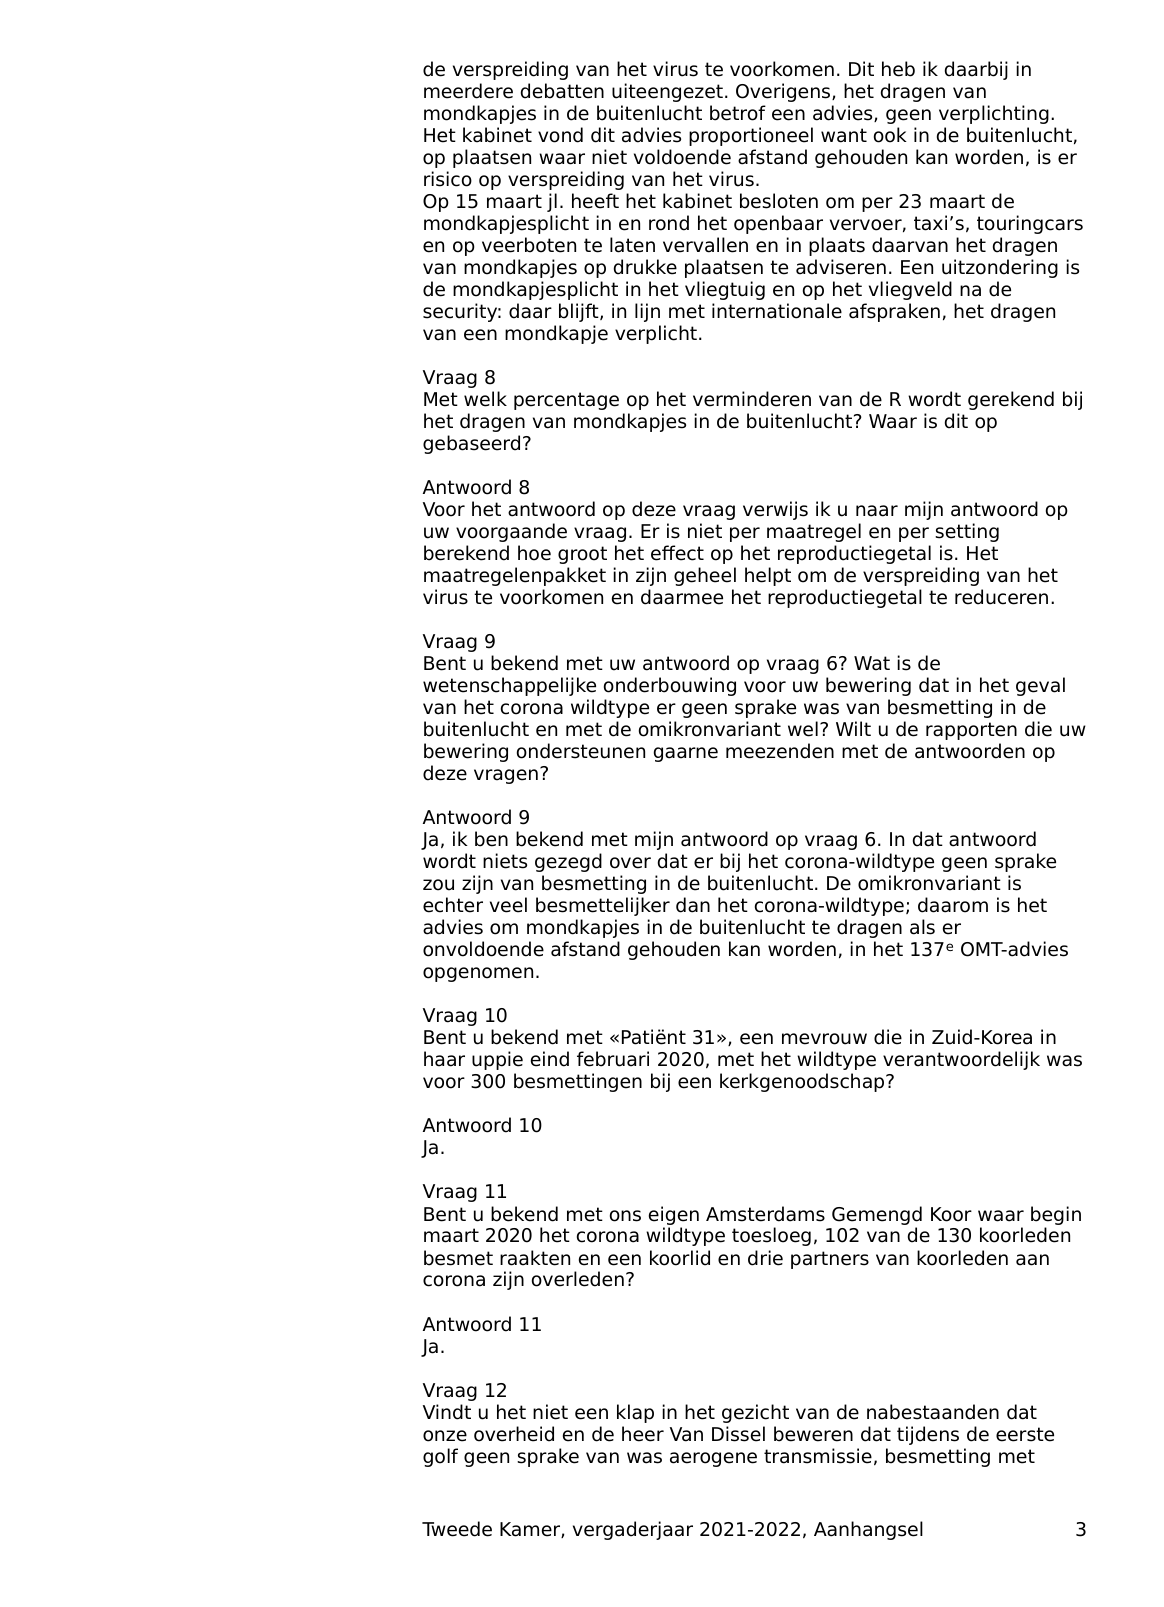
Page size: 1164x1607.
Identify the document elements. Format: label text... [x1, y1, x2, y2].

text de verspreiding van het virus te voorkomen. Dit heb ik daarbij in meerdere debatten uiteengezet. Overigens, het dragen van mondkapjes in de buitenlucht betrof een advies, geen verplichting. [422, 59, 1087, 125]
text Op 15 maart jl. heeft het kabinet besloten om per 23 maart de mondkapjesplicht in en rond het openbaar vervoer, taxi’s, touringcars en op veerboten te laten vervallen en in plaats daarvan het dragen van mondkapjes op drukke plaatsen te adviseren. Een uitzondering is de mondkapjesplicht in het vliegtuig en op het vliegveld na de security: daar blijft, in lijn met internationale afspraken, het dragen van een mondkapje verplicht. [422, 191, 1087, 345]
text Het kabinet vond dit advies proportioneel want ook in de buitenlucht, op plaatsen waar niet voldoende afstand gehouden kan worden, is er risico op verspreiding van het virus. [422, 125, 1087, 191]
text Met welk percentage op het verminderen van de R wordt gerekend bij het dragen van mondkapjes in de buitenlucht? Waar is dit op gebaseerd? [422, 389, 1087, 455]
text Voor het antwoord op deze vraag verwijs ik u naar mijn antwoord op uw voorgaande vraag. Er is niet per maatregel en per setting berekend hoe groot het effect op het reproductiegetal is. Het maatregelenpakket in zijn geheel helpt om de verspreiding van het virus te voorkomen en daarmee het reproductiegetal te reduceren. [422, 499, 1087, 609]
text Antwoord 10 [422, 1115, 1087, 1137]
text Vindt u het niet een klap in het gezicht van de nabestaanden dat onze overheid en de heer Van Dissel beweren dat tijdens de eerste golf geen sprake van was aerogene transmissie, besmetting met [422, 1402, 1087, 1468]
text Ja, ik ben bekend met mijn antwoord op vraag 6. In dat antwoord wordt niets gezegd over dat er bij het corona-wildtype geen sprake zou zijn van besmetting in de buitenlucht. De omikronvariant is echter veel besmettelijker dan het corona-wildtype; daarom is het advies om mondkapjes in de buitenlucht te dragen als er onvoldoende afstand gehouden kan worden, in het 137e OMT-advies opgenomen. [422, 829, 1087, 983]
text Antwoord 9 [422, 807, 1087, 829]
text Vraag 8 [422, 367, 1087, 389]
text Bent u bekend met uw antwoord op vraag 6? Wat is de wetenschappelijke onderbouwing voor uw bewering dat in het geval van het corona wildtype er geen sprake was van besmetting in de buitenlucht en met de omikronvariant wel? Wilt u de rapporten die uw bewering ondersteunen gaarne meezenden met de antwoorden op deze vragen? [422, 653, 1087, 785]
text Bent u bekend met «Patiënt 31», een mevrouw die in Zuid-Korea in haar uppie eind februari 2020, met het wildtype verantwoordelijk was voor 300 besmettingen bij een kerkgenoodschap? [422, 1027, 1087, 1093]
text Antwoord 8 [422, 477, 1087, 499]
text Vraag 10 [422, 1005, 1087, 1027]
text Vraag 9 [422, 631, 1087, 653]
text Ja. [422, 1336, 1087, 1357]
text Antwoord 11 [422, 1313, 1087, 1336]
text Vraag 11 [422, 1181, 1087, 1203]
text Bent u bekend met ons eigen Amsterdams Gemengd Koor waar begin maart 2020 het corona wildtype toesloeg, 102 van de 130 koorleden besmet raakten en een koorlid en drie partners van koorleden aan corona zijn overleden? [422, 1203, 1087, 1291]
text Ja. [422, 1137, 1087, 1159]
text Vraag 12 [422, 1380, 1087, 1402]
